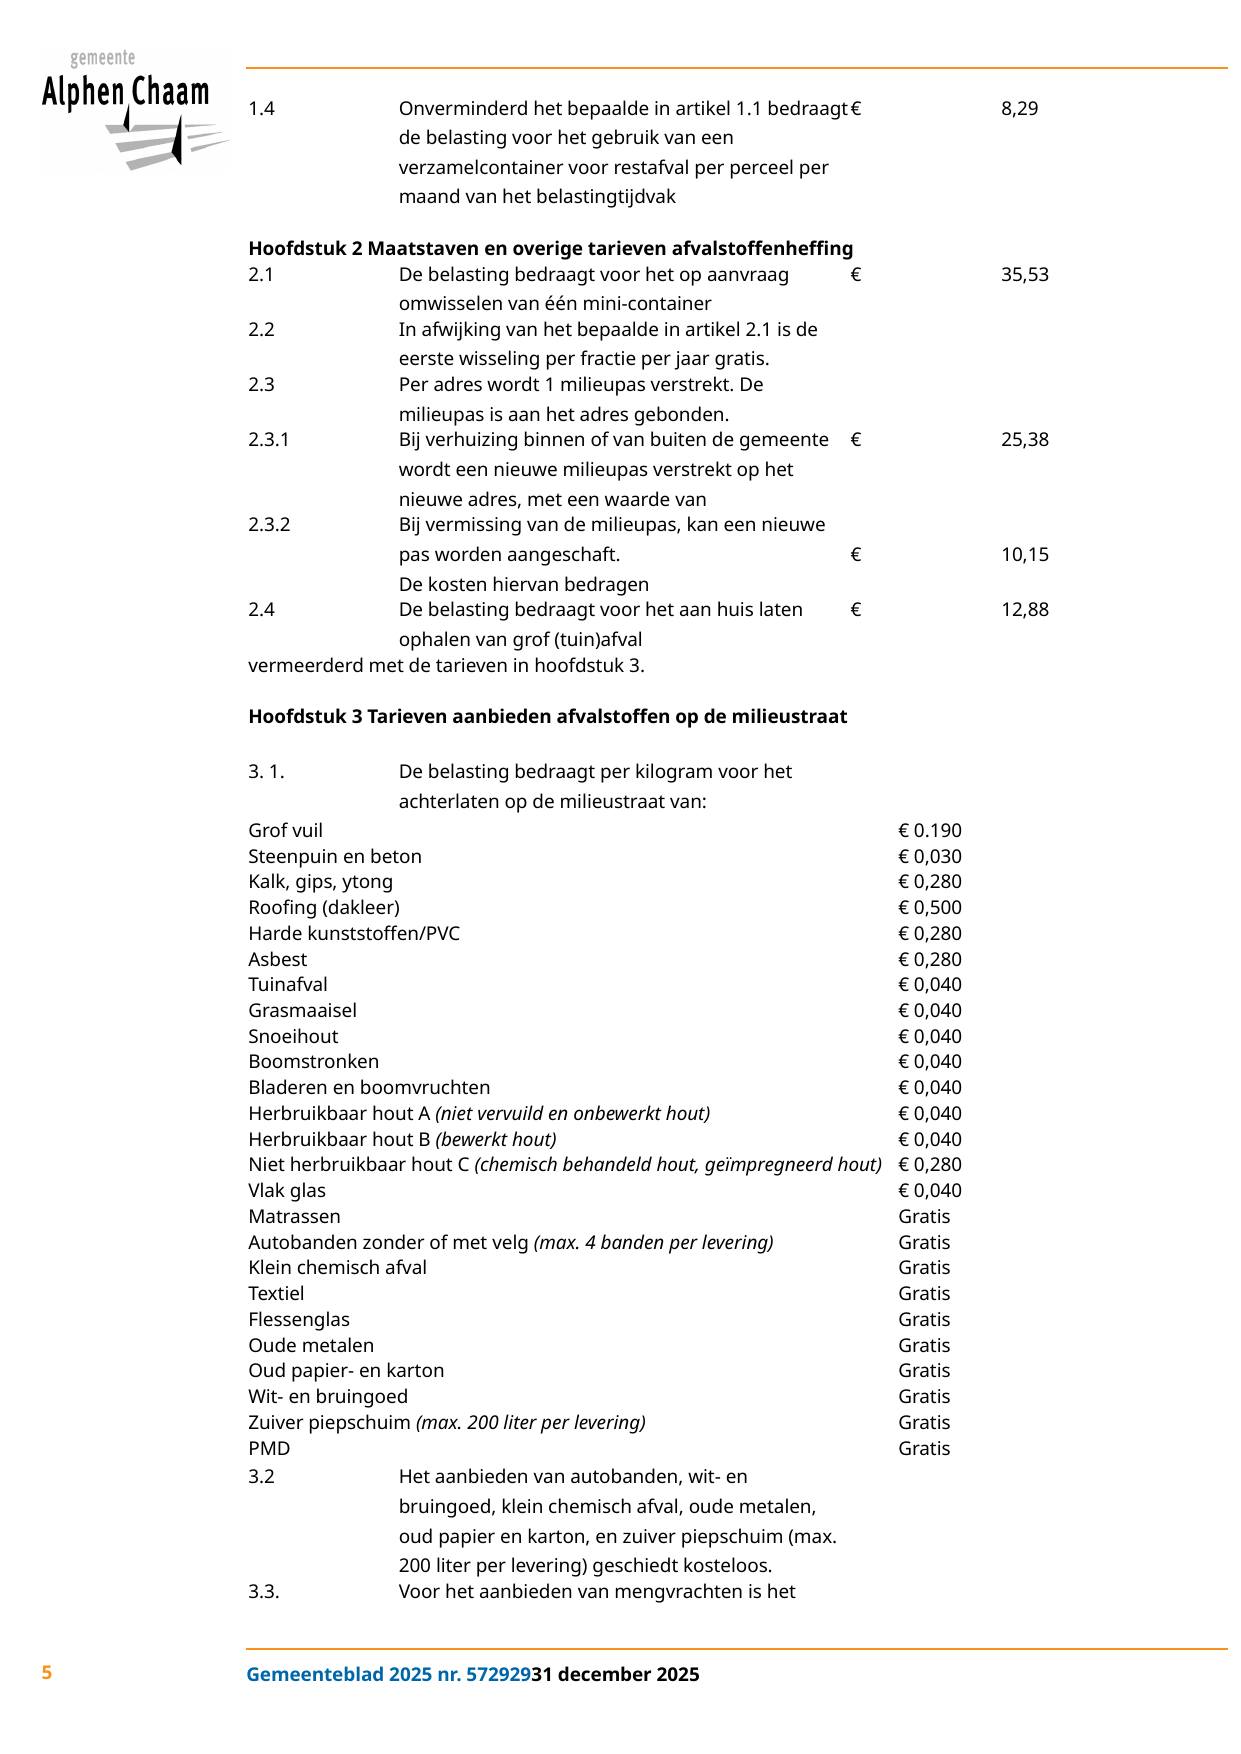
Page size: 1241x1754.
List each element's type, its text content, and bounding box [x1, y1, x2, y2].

table_cell € [850, 427, 1001, 512]
table_cell € 0,280 [898, 920, 1152, 946]
table_header 3.2 [248, 1464, 398, 1578]
table_cell Onverminderd het bepaalde in artikel 1.1 bedraagt de belasting voor het gebruik van een verzamelcontainer voor restafval per perceel per maand van het belastingtijdvak [399, 95, 850, 209]
table_cell Gratis [898, 1306, 1152, 1332]
table_cell 2.4 [248, 596, 398, 652]
table_cell Gratis [898, 1332, 1152, 1357]
table_header [1001, 1464, 1152, 1578]
table_cell [399, 209, 850, 235]
table_cell De belasting bedraagt per kilogram voor het achterlaten op de milieustraat van: [399, 759, 850, 814]
table_cell Oude metalen [248, 1332, 898, 1357]
table_header Grof vuil [248, 817, 898, 843]
table_cell Gratis [898, 1229, 1152, 1254]
table_cell [1001, 759, 1152, 814]
picture [41, 47, 231, 172]
table_cell Autobanden zonder of met velg (max. 4 banden per levering) [248, 1229, 898, 1254]
table_cell Hoofdstuk 3 Tarieven aanbieden afvalstoffen op de milieustraat [248, 703, 1152, 758]
table_cell Hoofdstuk 2 Maatstaven en overige tarieven afvalstoffenheffing [248, 235, 1152, 261]
table_cell [1001, 1578, 1152, 1604]
table_cell Gratis [898, 1383, 1152, 1409]
table_cell 2.3.2 [248, 512, 398, 596]
table_cell Gratis [898, 1435, 1152, 1460]
table_cell 8,29 [1001, 95, 1152, 209]
table_cell [248, 209, 398, 235]
table_cell Gratis [898, 1255, 1152, 1280]
table_cell 3.3. [248, 1578, 398, 1604]
table_cell 1.4 [248, 95, 398, 209]
table_cell Kalk, gips, ytong [248, 869, 898, 894]
table_cell [850, 209, 1001, 235]
table_cell € 0,030 [898, 843, 1152, 869]
table_header € 0.190 [898, 817, 1152, 843]
table_header Het aanbieden van autobanden, wit- en bruingoed, klein chemisch afval, oude metalen, oud papier en karton, en zuiver piepschuim (max. 200 liter per levering) geschiedt kosteloos. [399, 1464, 850, 1578]
table_cell Tuinafval [248, 972, 898, 997]
table_cell [850, 1578, 1001, 1604]
table_cell Per adres wordt 1 milieupas verstrekt. De milieupas is aan het adres gebonden. [399, 371, 850, 427]
table_cell Roofing (dakleer) [248, 894, 898, 920]
table_cell 25,38 [1001, 427, 1152, 512]
table_cell Vlak glas [248, 1178, 898, 1203]
table_cell Gratis [898, 1280, 1152, 1306]
table_cell 2.3.1 [248, 427, 398, 512]
table_cell Harde kunststoffen/PVC [248, 920, 898, 946]
table_cell Flessenglas [248, 1306, 898, 1332]
table_cell [850, 759, 1001, 814]
table_cell € 0,280 [898, 946, 1152, 972]
table_cell € [850, 261, 1001, 316]
table_cell € 0,040 [898, 1023, 1152, 1049]
table_cell € [850, 512, 1001, 596]
table_cell € 0,040 [898, 1100, 1152, 1126]
table_cell vermeerderd met de tarieven in hoofdstuk 3. [248, 652, 850, 677]
table_cell € [850, 596, 1001, 652]
table_cell € 0,280 [898, 1152, 1152, 1177]
table_header [850, 1464, 1001, 1578]
table_cell Matrassen [248, 1203, 898, 1229]
table_cell Gratis [898, 1409, 1152, 1435]
table_cell [850, 371, 1001, 427]
table_cell Gratis [898, 1358, 1152, 1383]
table_cell [1001, 652, 1152, 677]
table_cell € 0,040 [898, 997, 1152, 1023]
table_cell [1001, 678, 1152, 703]
table_cell [1001, 371, 1152, 427]
table_cell Grasmaaisel [248, 997, 898, 1023]
table_cell De belasting bedraagt voor het aan huis laten ophalen van grof (tuin)afval [399, 596, 850, 652]
table_cell Textiel [248, 1280, 898, 1306]
table_cell € 0,500 [898, 894, 1152, 920]
table_cell 3. 1. [248, 759, 398, 814]
table_cell 35,53 [1001, 261, 1152, 316]
table_cell € 0,040 [898, 1049, 1152, 1074]
table_cell [850, 316, 1001, 371]
table_cell € 0,040 [898, 1126, 1152, 1152]
table_cell [248, 678, 398, 703]
table_cell [850, 678, 1001, 703]
table_cell 2.2 [248, 316, 398, 371]
table_cell De belasting bedraagt voor het op aanvraag omwisselen van één mini-container [399, 261, 850, 316]
table_cell Klein chemisch afval [248, 1255, 898, 1280]
table_cell [850, 652, 1001, 677]
table_cell [1001, 316, 1152, 371]
table_cell 10,15 [1001, 512, 1152, 596]
table_cell Herbruikbaar hout B (bewerkt hout) [248, 1126, 898, 1152]
table_cell € 0,040 [898, 972, 1152, 997]
table_cell [399, 678, 850, 703]
table_cell In afwijking van het bepaalde in artikel 2.1 is de eerste wisseling per fractie per jaar gratis. [399, 316, 850, 371]
table_cell Voor het aanbieden van mengvrachten is het [399, 1578, 850, 1604]
table_cell 2.1 [248, 261, 398, 316]
table_cell Gratis [898, 1203, 1152, 1229]
table_cell Herbruikbaar hout A (niet vervuild en onbewerkt hout) [248, 1100, 898, 1126]
table_cell Bladeren en boomvruchten [248, 1075, 898, 1100]
table_cell € 0,280 [898, 869, 1152, 894]
table_cell Oud papier- en karton [248, 1358, 898, 1383]
table_cell Steenpuin en beton [248, 843, 898, 869]
table_cell Niet herbruikbaar hout C (chemisch behandeld hout, geïmpregneerd hout) [248, 1152, 898, 1177]
table_cell Bij verhuizing binnen of van buiten de gemeente wordt een nieuwe milieupas verstrekt op het nieuwe adres, met een waarde van [399, 427, 850, 512]
table_cell Snoeihout [248, 1023, 898, 1049]
table_cell € 0,040 [898, 1178, 1152, 1203]
table_cell Boomstronken [248, 1049, 898, 1074]
table_cell Zuiver piepschuim (max. 200 liter per levering) [248, 1409, 898, 1435]
table_cell 2.3 [248, 371, 398, 427]
table_cell Wit- en bruingoed [248, 1383, 898, 1409]
table_cell € [850, 95, 1001, 209]
table_cell € 0,040 [898, 1075, 1152, 1100]
table_cell Bij vermissing van de milieupas, kan een nieuwe pas worden aangeschaft. De kosten hiervan bedragen [399, 512, 850, 596]
table_cell Asbest [248, 946, 898, 972]
table_cell PMD [248, 1435, 898, 1460]
table_cell 12,88 [1001, 596, 1152, 652]
table_cell [1001, 209, 1152, 235]
